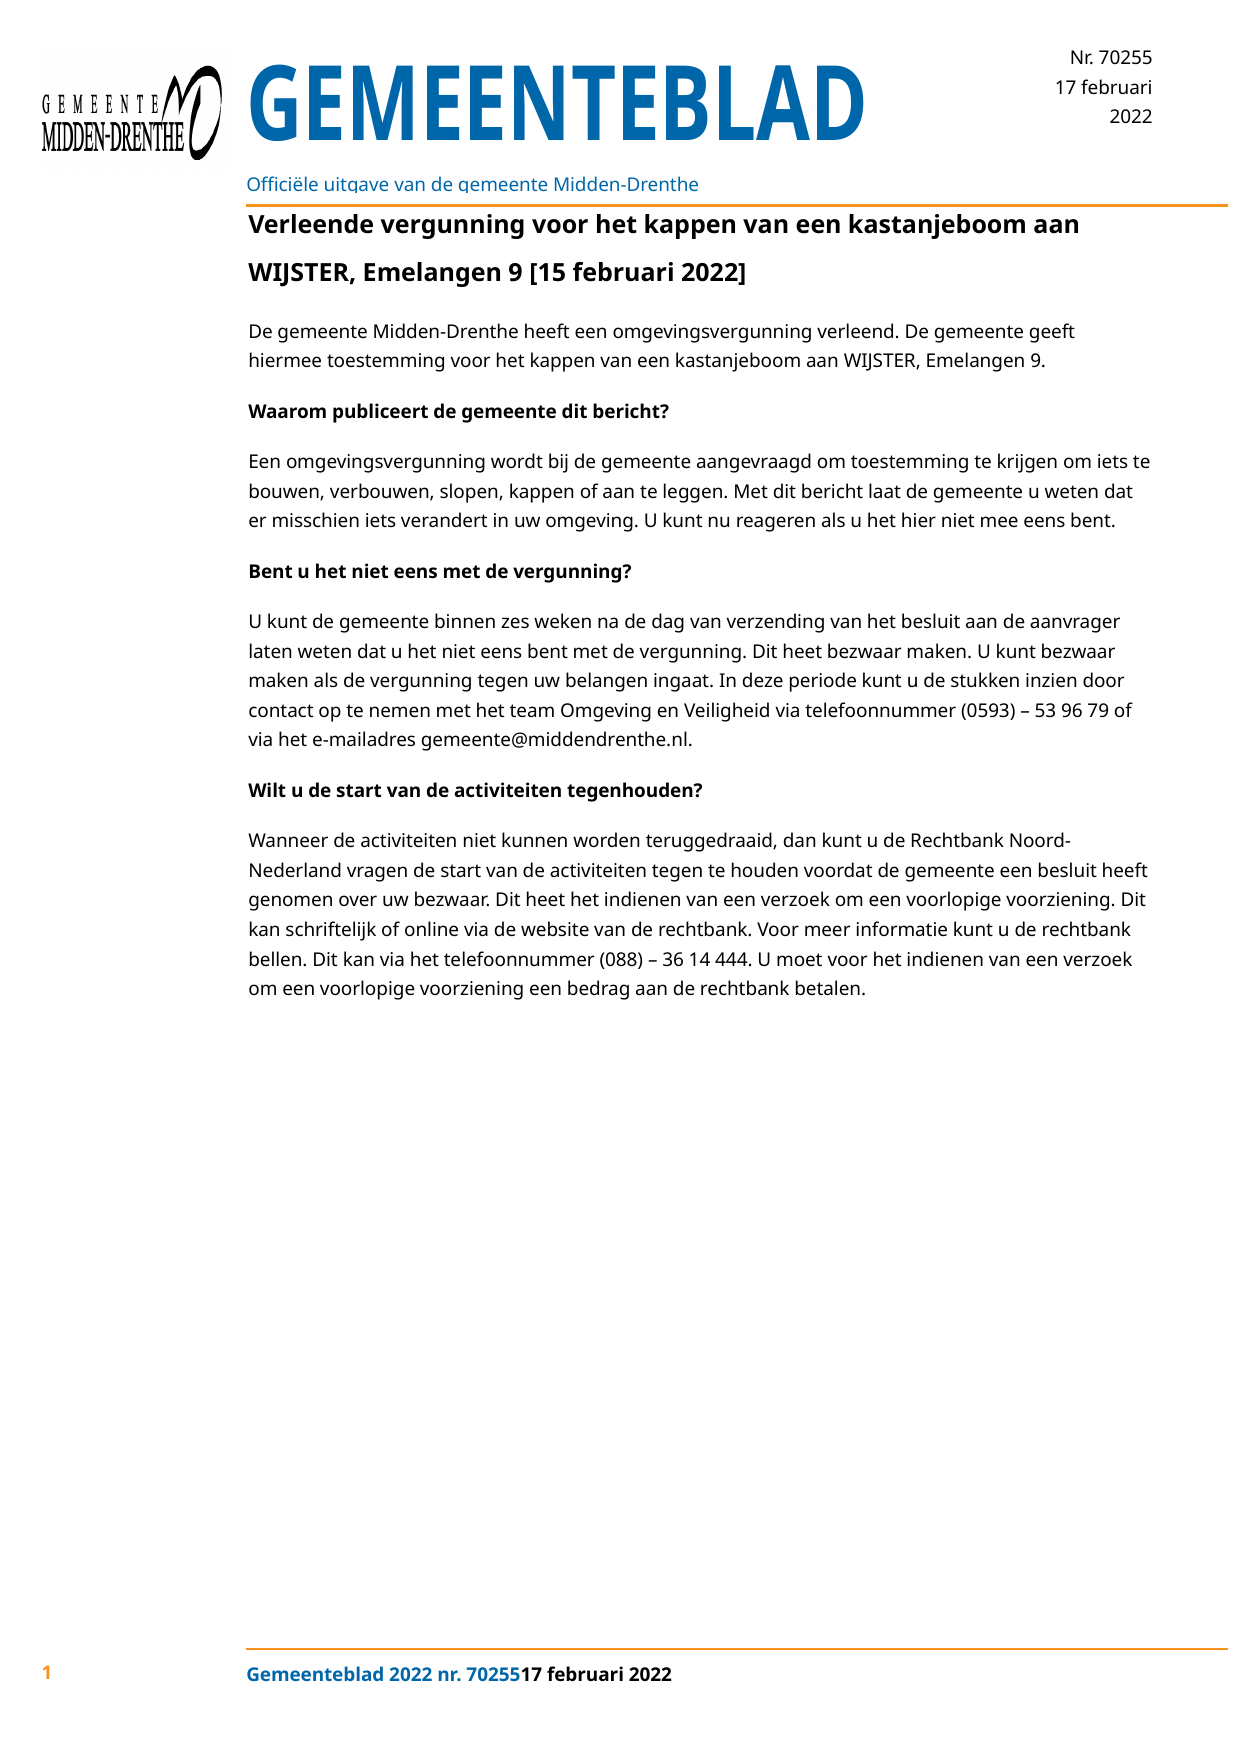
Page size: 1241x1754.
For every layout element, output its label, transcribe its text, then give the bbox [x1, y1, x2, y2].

text Verleende vergunning voor het kappen van een kastanjeboom aan WIJSTER, Emelangen 9 [15 februari 2022] [248, 207, 1152, 288]
text Een omgevingsvergunning wordt bij de gemeente aangevraagd om toestemming te krijgen om iets te bouwen, verbouwen, slopen, kappen of aan te leggen. Met dit bericht laat de gemeente u weten dat er misschien iets verandert in uw omgeving. U kunt nu reageren als u het hier niet mee eens bent. [248, 448, 1152, 533]
picture [41, 47, 231, 172]
text De gemeente Midden-Drenthe heeft een omgevingsvergunning verleend. De gemeente geeft hiermee toestemming voor het kappen van een kastanjeboom aan WIJSTER, Emelangen 9. [248, 318, 1152, 373]
text Bent u het niet eens met de vergunning? [248, 558, 1152, 584]
text U kunt de gemeente binnen zes weken na de dag van verzending van het besluit aan de aanvrager laten weten dat u het niet eens bent met de vergunning. Dit heet bezwaar maken. U kunt bezwaar maken als de vergunning tegen uw belangen ingaat. In deze periode kunt u de stukken inzien door contact op te nemen met het team Omgeving en Veiligheid via telefoonnummer (0593) – 53 96 79 of via het e-mailadres gemeente@middendrenthe.nl. [248, 608, 1152, 752]
text Waarom publiceert de gemeente dit bericht? [248, 398, 1152, 424]
text Wanneer de activiteiten niet kunnen worden teruggedraaid, dan kunt u de Rechtbank Noord-Nederland vragen de start van de activiteiten tegen te houden voordat de gemeente een besluit heeft genomen over uw bezwaar. Dit heet het indienen van een verzoek om een voorlopige voorziening. Dit kan schriftelijk of online via de website van de rechtbank. Voor meer informatie kunt u de rechtbank bellen. Dit kan via het telefoonnummer (088) – 36 14 444. U moet voor het indienen van een verzoek om een voorlopige voorziening een bedrag aan de rechtbank betalen. [248, 827, 1152, 1001]
text Wilt u de start van de activiteiten tegenhouden? [248, 777, 1152, 803]
